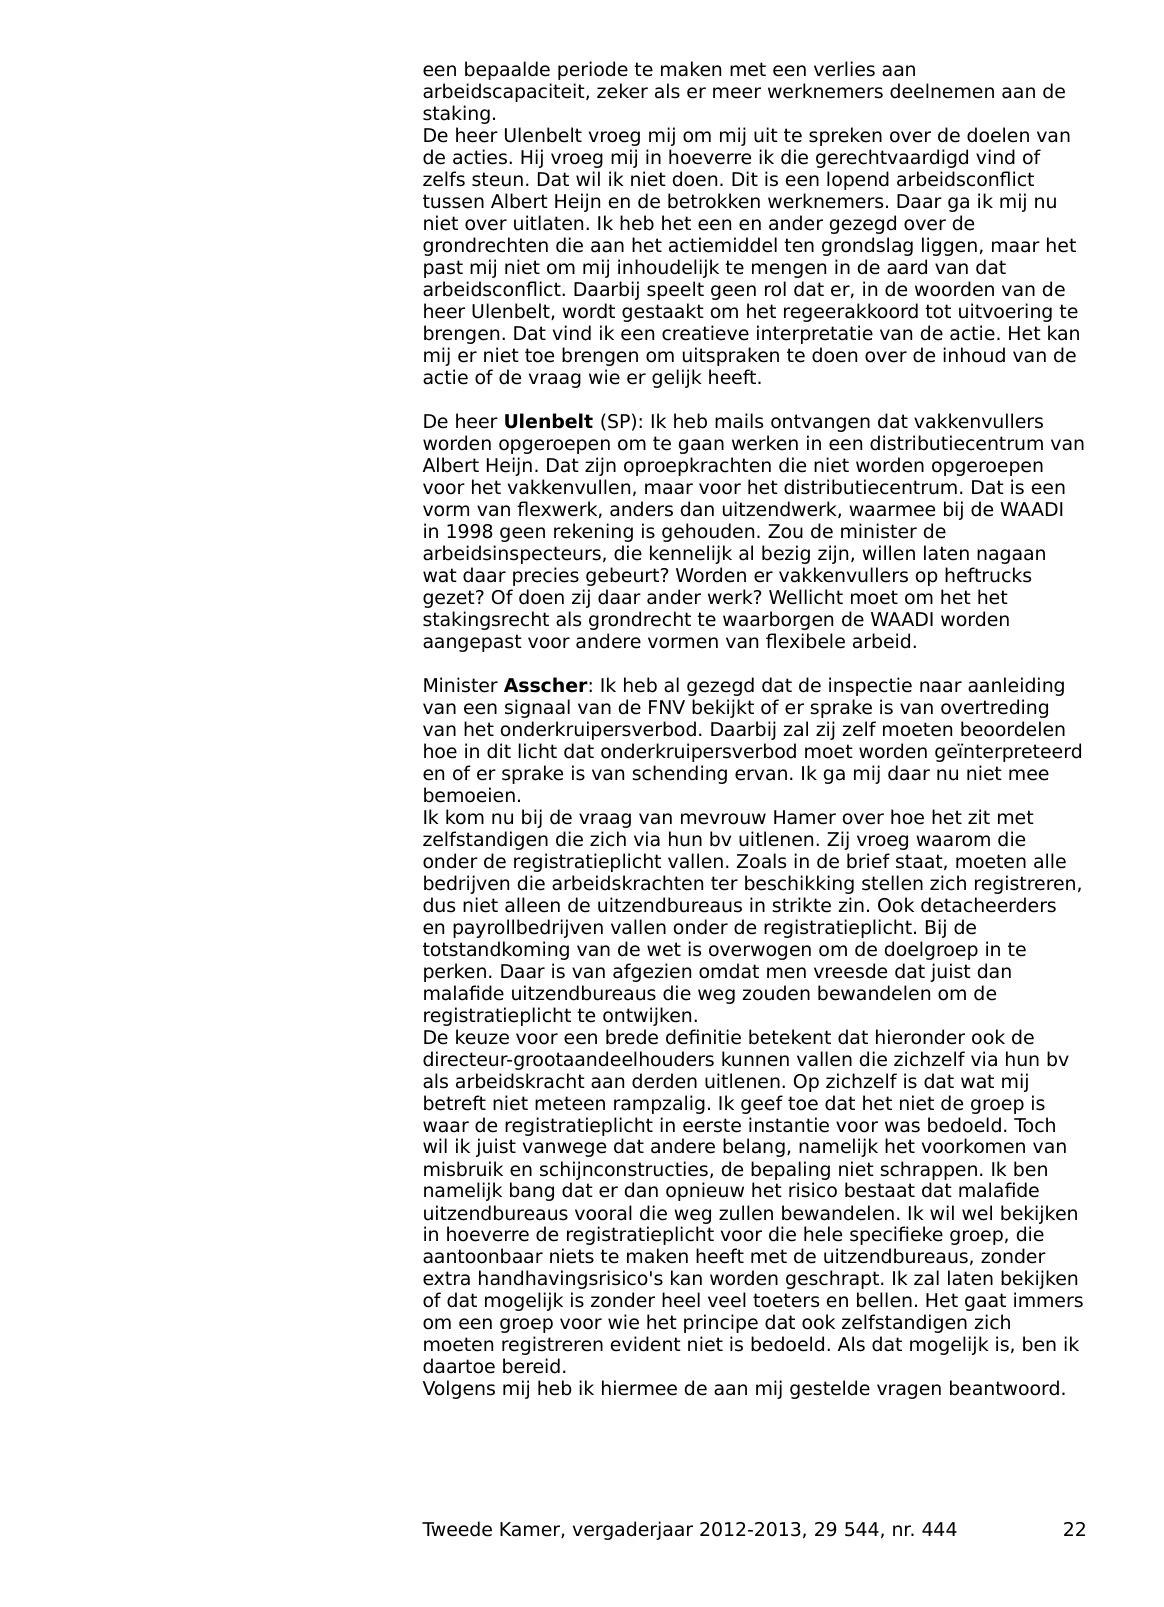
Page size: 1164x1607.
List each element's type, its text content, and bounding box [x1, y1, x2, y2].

text Ik kom nu bij de vraag van mevrouw Hamer over hoe het zit met zelfstandigen die zich via hun bv uitlenen. Zij vroeg waarom die onder de registratieplicht vallen. Zoals in de brief staat, moeten alle bedrijven die arbeidskrachten ter beschikking stellen zich registreren, dus niet alleen de uitzendbureaus in strikte zin. Ook detacheerders en payrollbedrijven vallen onder de registratieplicht. Bij de totstandkoming van de wet is overwogen om de doelgroep in te perken. Daar is van afgezien omdat men vreesde dat juist dan malafide uitzendbureaus die weg zouden bewandelen om de registratieplicht te ontwijken. [422, 807, 1087, 1027]
text Volgens mij heb ik hiermee de aan mij gestelde vragen beantwoord. [422, 1378, 1087, 1400]
text een bepaalde periode te maken met een verlies aan arbeidscapaciteit, zeker als er meer werknemers deelnemen aan de staking. [422, 59, 1087, 125]
text De heer Ulenbelt vroeg mij om mij uit te spreken over de doelen van de acties. Hij vroeg mij in hoeverre ik die gerechtvaardigd vind of zelfs steun. Dat wil ik niet doen. Dit is een lopend arbeidsconflict tussen Albert Heijn en de betrokken werknemers. Daar ga ik mij nu niet over uitlaten. Ik heb het een en ander gezegd over de grondrechten die aan het actiemiddel ten grondslag liggen, maar het past mij niet om mij inhoudelijk te mengen in de aard van dat arbeidsconflict. Daarbij speelt geen rol dat er, in de woorden van de heer Ulenbelt, wordt gestaakt om het regeerakkoord tot uitvoering te brengen. Dat vind ik een creatieve interpretatie van de actie. Het kan mij er niet toe brengen om uitspraken te doen over de inhoud van de actie of de vraag wie er gelijk heeft. [422, 125, 1087, 389]
text De heer Ulenbelt (SP): Ik heb mails ontvangen dat vakkenvullers worden opgeroepen om te gaan werken in een distributiecentrum van Albert Heijn. Dat zijn oproepkrachten die niet worden opgeroepen voor het vakkenvullen, maar voor het distributiecentrum. Dat is een vorm van flexwerk, anders dan uitzendwerk, waarmee bij de WAADI in 1998 geen rekening is gehouden. Zou de minister de arbeidsinspecteurs, die kennelijk al bezig zijn, willen laten nagaan wat daar precies gebeurt? Worden er vakkenvullers op heftrucks gezet? Of doen zij daar ander werk? Wellicht moet om het het stakingsrecht als grondrecht te waarborgen de WAADI worden aangepast voor andere vormen van flexibele arbeid. [422, 411, 1087, 653]
text Minister Asscher: Ik heb al gezegd dat de inspectie naar aanleiding van een signaal van de FNV bekijkt of er sprake is van overtreding van het onderkruipersverbod. Daarbij zal zij zelf moeten beoordelen hoe in dit licht dat onderkruipersverbod moet worden geïnterpreteerd en of er sprake is van schending ervan. Ik ga mij daar nu niet mee bemoeien. [422, 675, 1087, 807]
text De keuze voor een brede definitie betekent dat hieronder ook de directeur-grootaandeelhouders kunnen vallen die zichzelf via hun bv als arbeidskracht aan derden uitlenen. Op zichzelf is dat wat mij betreft niet meteen rampzalig. Ik geef toe dat het niet de groep is waar de registratieplicht in eerste instantie voor was bedoeld. Toch wil ik juist vanwege dat andere belang, namelijk het voorkomen van misbruik en schijnconstructies, de bepaling niet schrappen. Ik ben namelijk bang dat er dan opnieuw het risico bestaat dat malafide uitzendbureaus vooral die weg zullen bewandelen. Ik wil wel bekijken in hoeverre de registratieplicht voor die hele specifieke groep, die aantoonbaar niets te maken heeft met de uitzendbureaus, zonder extra handhavingsrisico's kan worden geschrapt. Ik zal laten bekijken of dat mogelijk is zonder heel veel toeters en bellen. Het gaat immers om een groep voor wie het principe dat ook zelfstandigen zich moeten registreren evident niet is bedoeld. Als dat mogelijk is, ben ik daartoe bereid. [422, 1027, 1087, 1378]
